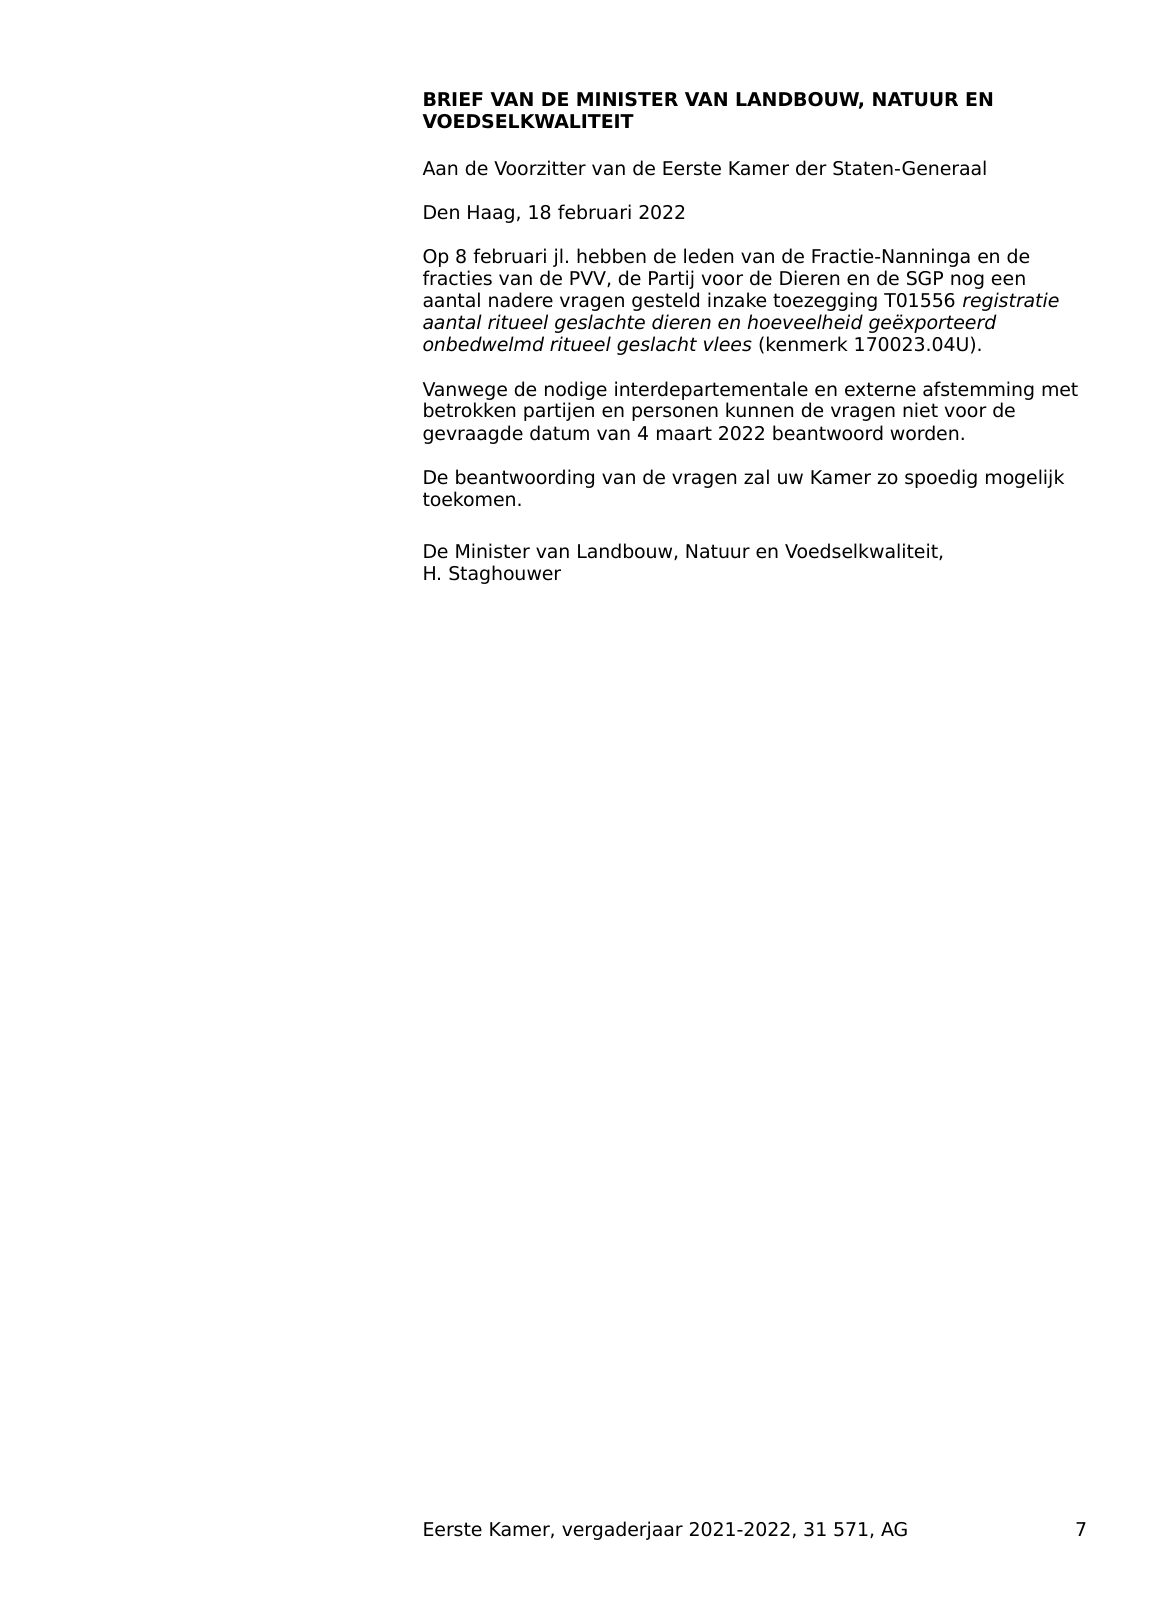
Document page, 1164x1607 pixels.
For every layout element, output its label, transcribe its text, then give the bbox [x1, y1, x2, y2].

text Vanwege de nodige interdepartementale en externe afstemming met betrokken partijen en personen kunnen de vragen niet voor de gevraagde datum van 4 maart 2022 beantwoord worden. [422, 378, 1087, 444]
text De beantwoording van de vragen zal uw Kamer zo spoedig mogelijk toekomen. [422, 467, 1087, 511]
subtitle BRIEF VAN DE MINISTER VAN LANDBOUW, NATUUR EN VOEDSELKWALITEIT [422, 89, 1087, 133]
text Aan de Voorzitter van de Eerste Kamer der Staten-Generaal [422, 158, 1087, 180]
text De Minister van Landbouw, Natuur en Voedselkwaliteit, H. Staghouwer [422, 541, 1087, 584]
text Den Haag, 18 februari 2022 [422, 202, 1087, 224]
text Op 8 februari jl. hebben de leden van de Fractie-Nanninga en de fracties van de PVV, de Partij voor de Dieren en de SGP nog een aantal nadere vragen gesteld inzake toezegging T01556 registratie aantal ritueel geslachte dieren en hoeveelheid geëxporteerd onbedwelmd ritueel geslacht vlees (kenmerk 170023.04U). [422, 246, 1087, 356]
